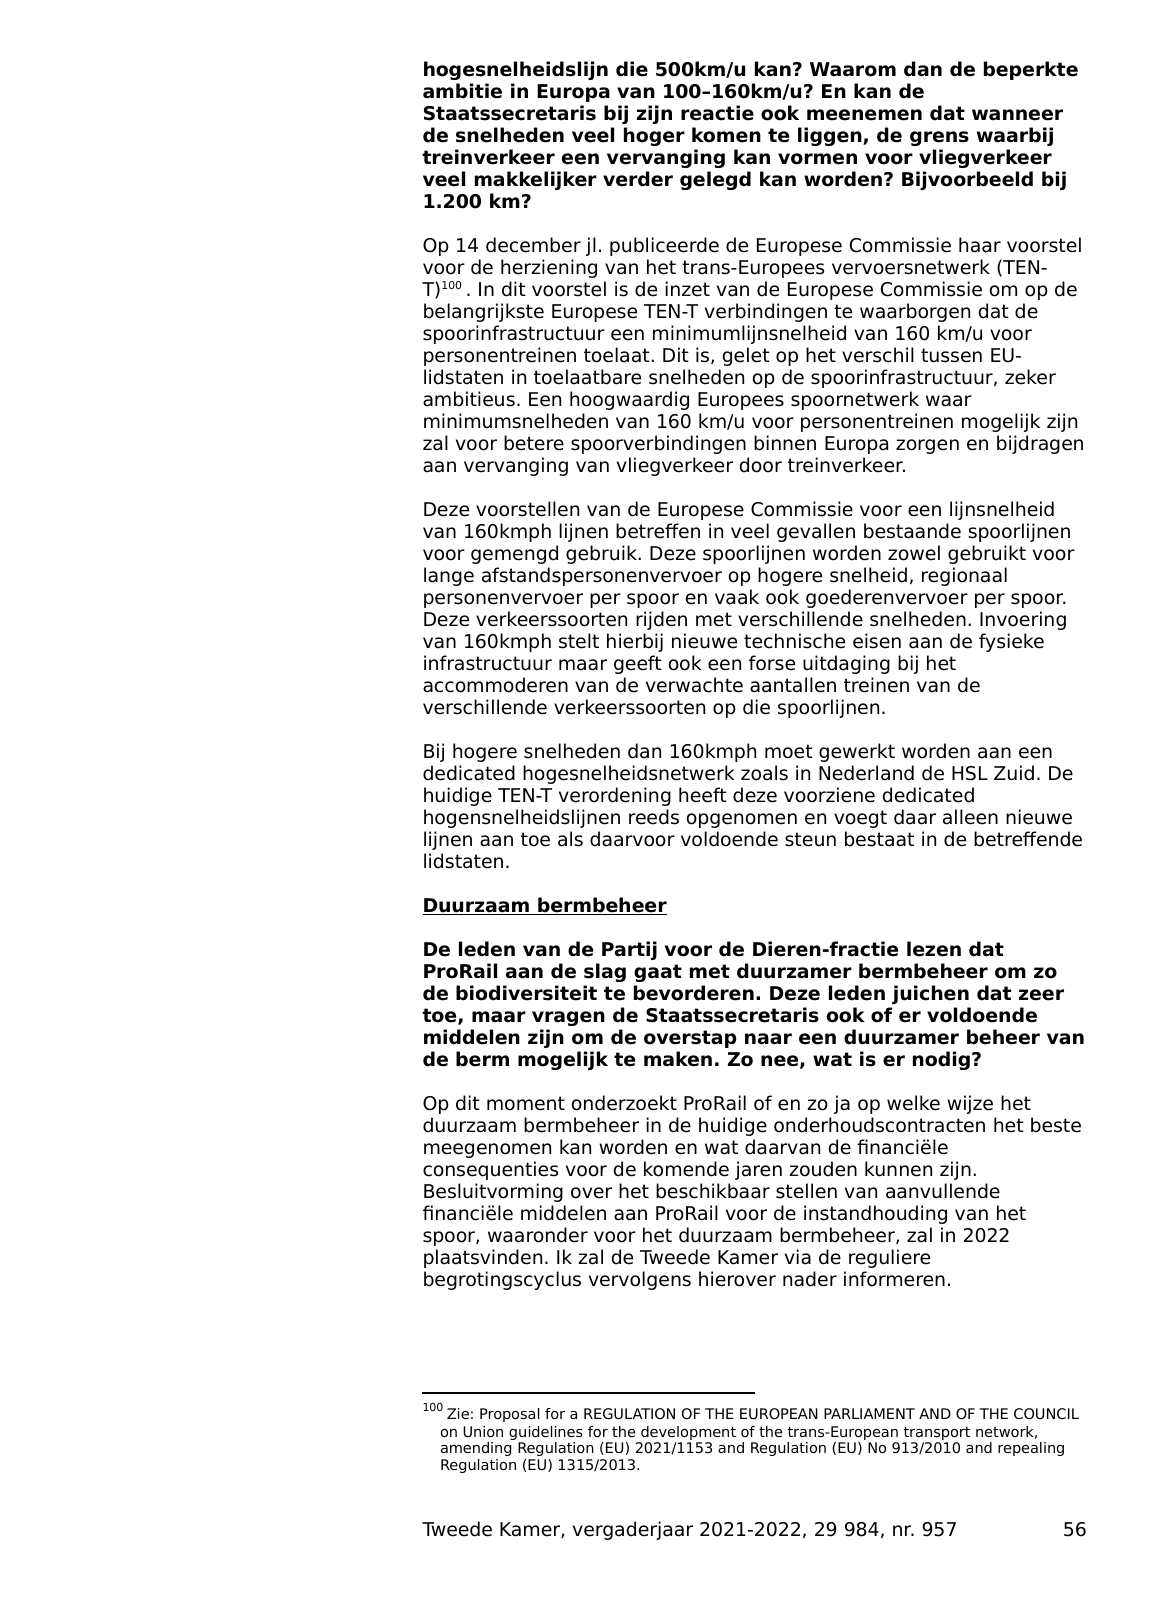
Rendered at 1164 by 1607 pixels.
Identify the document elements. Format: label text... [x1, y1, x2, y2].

text Zie: Proposal for a REGULATION OF THE EUROPEAN PARLIAMENT AND OF THE COUNCIL on Union guidelines for the development of the trans-European transport network, amending Regulation (EU) 2021/1153 and Regulation (EU) No 913/2010 and repealing Regulation (EU) 1315/2013. [422, 1402, 1087, 1474]
text Deze voorstellen van de Europese Commissie voor een lijnsnelheid van 160kmph lijnen betreffen in veel gevallen bestaande spoorlijnen voor gemengd gebruik. Deze spoorlijnen worden zowel gebruikt voor lange afstandspersonenvervoer op hogere snelheid, regionaal personenvervoer per spoor en vaak ook goederenvervoer per spoor. Deze verkeerssoorten rijden met verschillende snelheden. Invoering van 160kmph stelt hierbij nieuwe technische eisen aan de fysieke infrastructuur maar geeft ook een forse uitdaging bij het accommoderen van de verwachte aantallen treinen van de verschillende verkeerssoorten op die spoorlijnen. [422, 499, 1087, 719]
subtitle Duurzaam bermbeheer [422, 895, 1087, 917]
text Bij hogere snelheden dan 160kmph moet gewerkt worden aan een dedicated hogesnelheidsnetwerk zoals in Nederland de HSL Zuid. De huidige TEN-T verordening heeft deze voorziene dedicated hogensnelheidslijnen reeds opgenomen en voegt daar alleen nieuwe lijnen aan toe als daarvoor voldoende steun bestaat in de betreffende lidstaten. [422, 741, 1087, 873]
text De leden van de Partij voor de Dieren-fractie lezen dat ProRail aan de slag gaat met duurzamer bermbeheer om zo de biodiversiteit te bevorderen. Deze leden juichen dat zeer toe, maar vragen de Staatssecretaris ook of er voldoende middelen zijn om de overstap naar een duurzamer beheer van de berm mogelijk te maken. Zo nee, wat is er nodig? [422, 939, 1087, 1071]
text hogesnelheidslijn die 500km/u kan? Waarom dan de beperkte ambitie in Europa van 100–160km/u? En kan de Staatssecretaris bij zijn reactie ook meenemen dat wanneer de snelheden veel hoger komen te liggen, de grens waarbij treinverkeer een vervanging kan vormen voor vliegverkeer veel makkelijker verder gelegd kan worden? Bijvoorbeeld bij 1.200 km? [422, 59, 1087, 213]
text Op 14 december jl. publiceerde de Europese Commissie haar voorstel voor de herziening van het trans-Europees vervoersnetwerk (TEN-T). In dit voorstel is de inzet van de Europese Commissie om op de belangrijkste Europese TEN-T verbindingen te waarborgen dat de spoorinfrastructuur een minimumlijnsnelheid van 160 km/u voor personentreinen toelaat. Dit is, gelet op het verschil tussen EU-lidstaten in toelaatbare snelheden op de spoorinfrastructuur, zeker ambitieus. Een hoogwaardig Europees spoornetwerk waar minimumsnelheden van 160 km/u voor personentreinen mogelijk zijn zal voor betere spoorverbindingen binnen Europa zorgen en bijdragen aan vervanging van vliegverkeer door treinverkeer. [422, 235, 1087, 477]
text Op dit moment onderzoekt ProRail of en zo ja op welke wijze het duurzaam bermbeheer in de huidige onderhoudscontracten het beste meegenomen kan worden en wat daarvan de financiële consequenties voor de komende jaren zouden kunnen zijn. Besluitvorming over het beschikbaar stellen van aanvullende financiële middelen aan ProRail voor de instandhouding van het spoor, waaronder voor het duurzaam bermbeheer, zal in 2022 plaatsvinden. Ik zal de Tweede Kamer via de reguliere begrotingscyclus vervolgens hierover nader informeren. [422, 1093, 1087, 1291]
